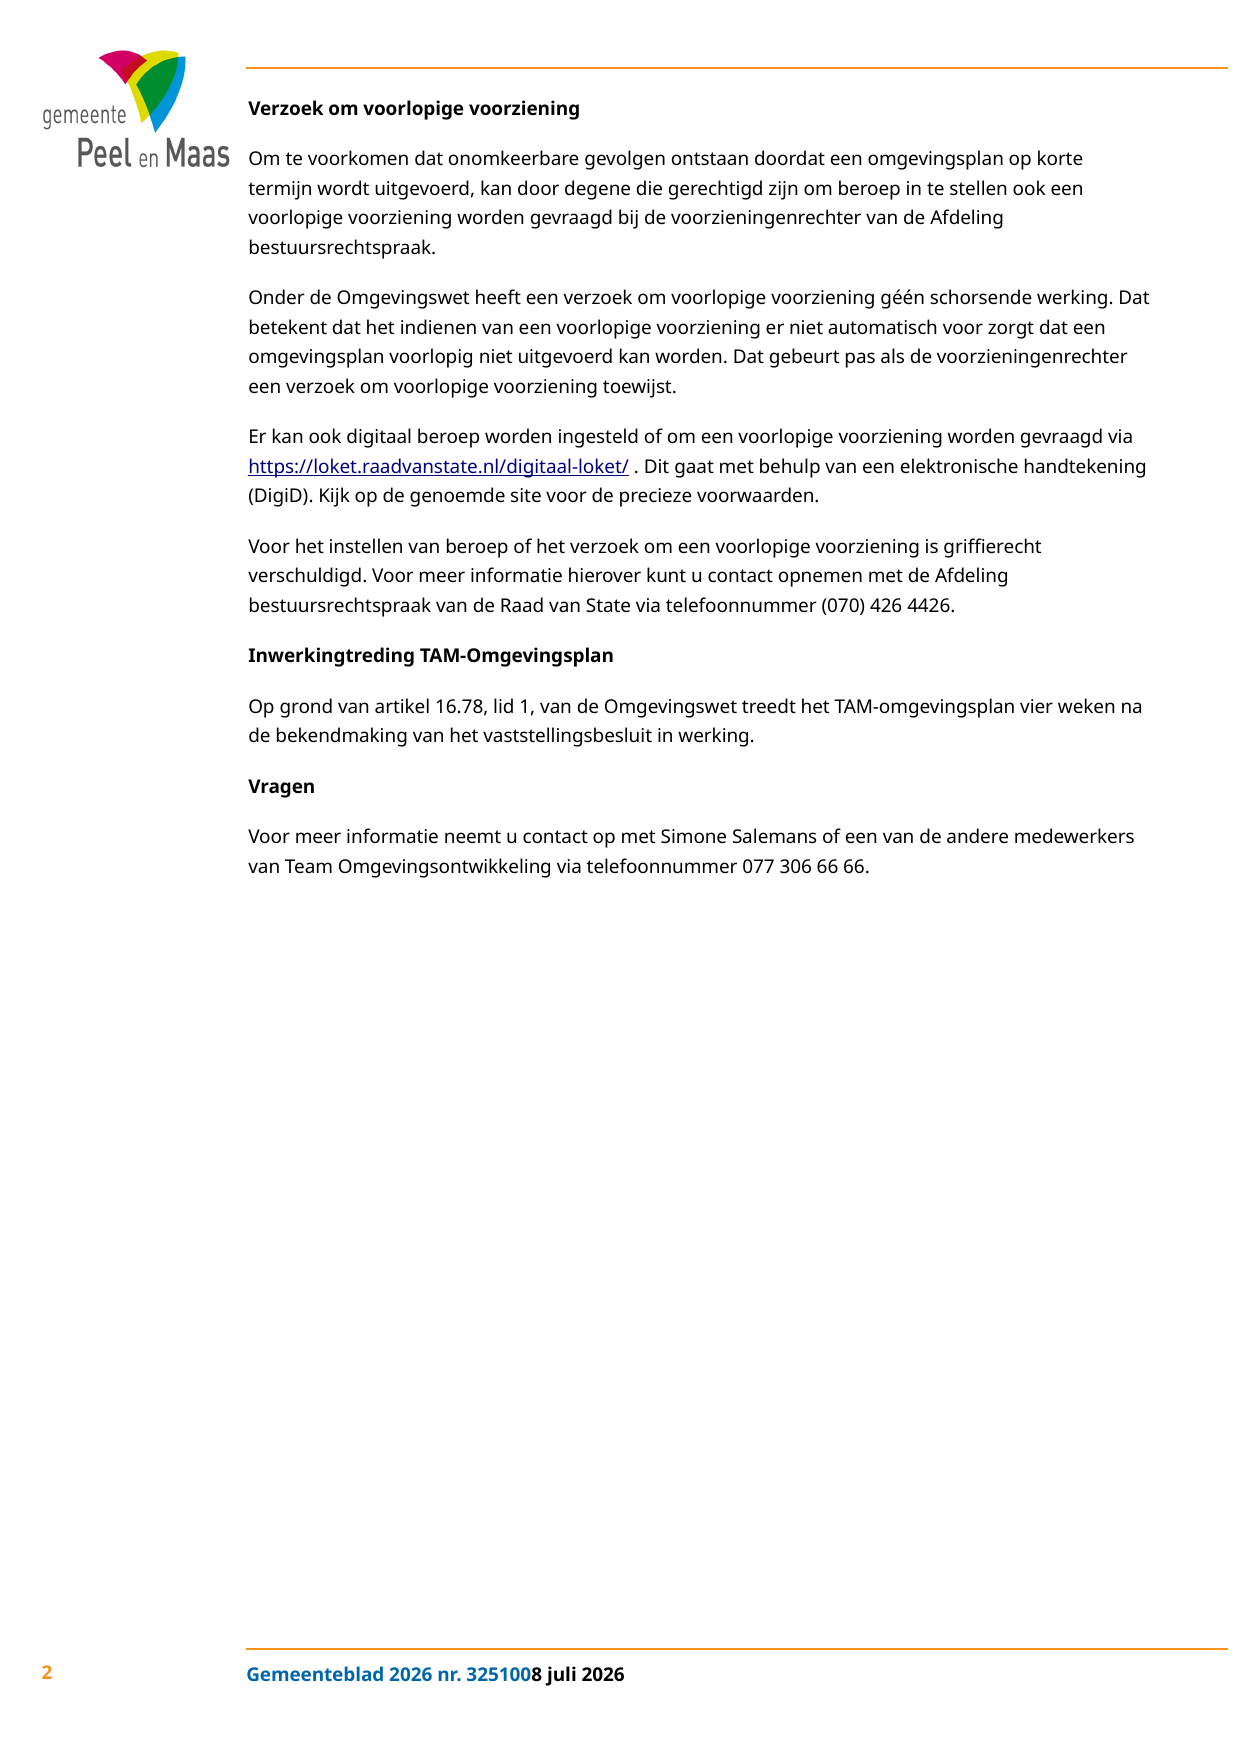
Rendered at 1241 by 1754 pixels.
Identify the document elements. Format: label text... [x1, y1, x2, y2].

text Om te voorkomen dat onomkeerbare gevolgen ontstaan doordat een omgevingsplan op korte termijn wordt uitgevoerd, kan door degene die gerechtigd zijn om beroep in te stellen ook een voorlopige voorziening worden gevraagd bij de voorzieningenrechter van de Afdeling bestuursrechtspraak. [248, 145, 1152, 260]
text Verzoek om voorlopige voorziening [248, 95, 1152, 121]
text Vragen [248, 773, 1152, 799]
text Onder de Omgevingswet heeft een verzoek om voorlopige voorziening géén schorsende werking. Dat betekent dat het indienen van een voorlopige voorziening er niet automatisch voor zorgt dat een omgevingsplan voorlopig niet uitgevoerd kan worden. Dat gebeurt pas als de voorzieningenrechter een verzoek om voorlopige voorziening toewijst. [248, 284, 1152, 399]
text Voor meer informatie neemt u contact op met Simone Salemans of een van de andere medewerkers van Team Omgevingsontwikkeling via telefoonnummer 077 306 66 66. [248, 823, 1152, 879]
text Op grond van artikel 16.78, lid 1, van de Omgevingswet treedt het TAM-omgevingsplan vier weken na de bekendmaking van het vaststellingsbesluit in werking. [248, 693, 1152, 748]
text Inwerkingtreding TAM-Omgevingsplan [248, 643, 1152, 668]
text Voor het instellen van beroep of het verzoek om een voorlopige voorziening is griffierecht verschuldigd. Voor meer informatie hierover kunt u contact opnemen met de Afdeling bestuursrechtspraak van de Raad van State via telefoonnummer (070) 426 4426. [248, 533, 1152, 618]
text Er kan ook digitaal beroep worden ingesteld of om een voorlopige voorziening worden gevraagd via https://loket.raadvanstate.nl/digitaal-loket/ . Dit gaat met behulp van een elektronische handtekening (DigiD). Kijk op de genoemde site voor de precieze voorwaarden. [248, 423, 1152, 508]
picture [41, 47, 231, 172]
